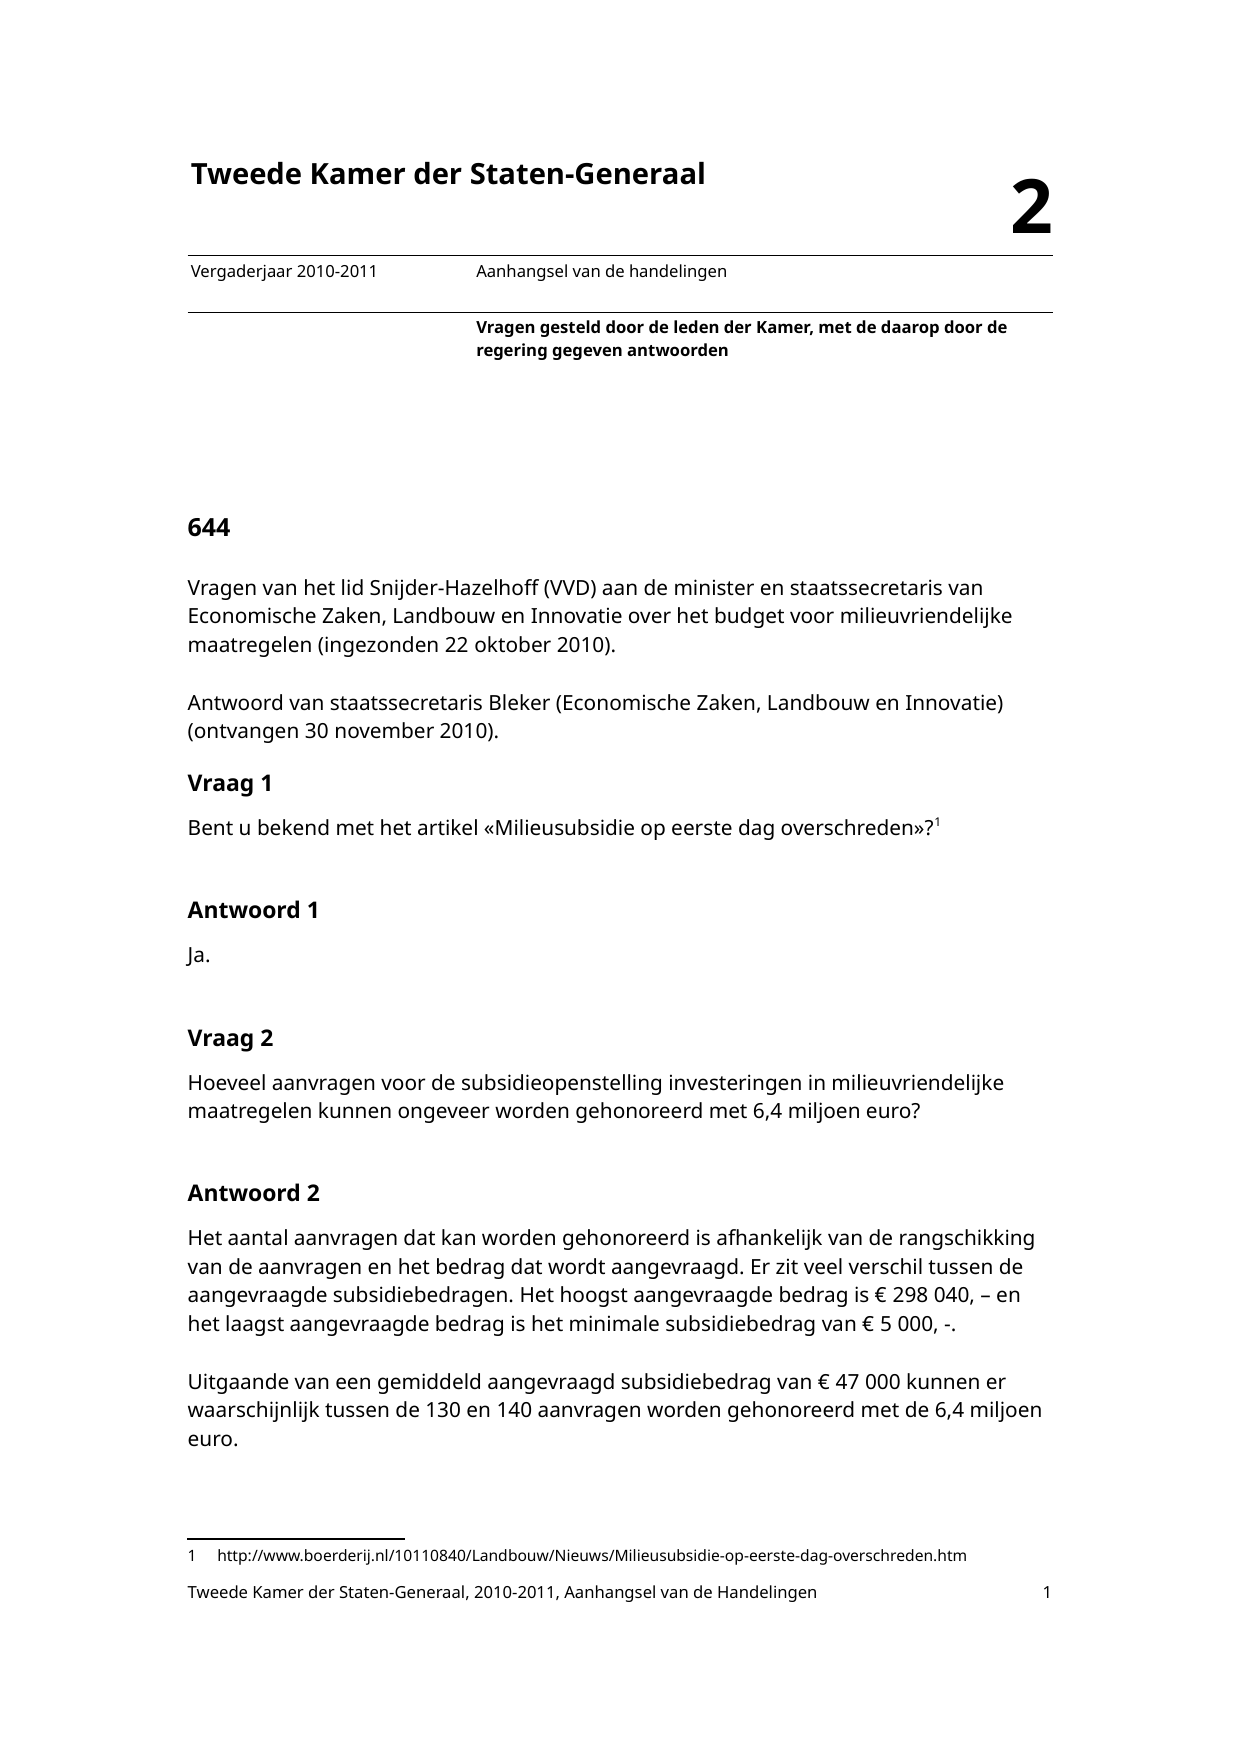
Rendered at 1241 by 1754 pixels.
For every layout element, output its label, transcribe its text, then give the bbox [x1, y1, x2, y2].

text 644 [187, 509, 1053, 543]
subtitle Antwoord 2 [187, 1177, 1053, 1208]
table_cell Vergaderjaar 2010-2011 [188, 256, 473, 312]
subtitle Vraag 2 [187, 1022, 1053, 1053]
text Ja. [187, 941, 1053, 969]
subtitle Vraag 1 [187, 767, 1053, 798]
text Antwoord van staatssecretaris Bleker (Economische Zaken, Landbouw en Innovatie) (ontvangen 30 november 2010). [187, 688, 1053, 745]
text Hoeveel aanvragen voor de subsidieopenstelling investeringen in milieuvriendelijke maatregelen kunnen ongeveer worden gehonoreerd met 6,4 miljoen euro? [187, 1068, 1053, 1125]
text Het aantal aanvragen dat kan worden gehonoreerd is afhankelijk van de rangschikking van de aanvragen en het bedrag dat wordt aangevraagd. Er zit veel verschil tussen de aangevraagde subsidiebedragen. Het hoogst aangevraagde bedrag is € 298 040, – en het laagst aangevraagde bedrag is het minimale subsidiebedrag van € 5 000, -. [187, 1223, 1053, 1337]
text Uitgaande van een gemiddeld aangevraagd subsidiebedrag van € 47 000 kunnen er waarschijnlijk tussen de 130 en 140 aanvragen worden gehonoreerd met de 6,4 miljoen euro. [187, 1367, 1053, 1452]
table_header Tweede Kamer der Staten-Generaal [188, 150, 879, 255]
table_cell Aanhangsel van de handelingen [473, 256, 1053, 312]
text http://www.boerderij.nl/10110840/Landbouw/Nieuws/Milieusubsidie-op-eerste-dag-overschreden.htm [187, 1509, 1053, 1566]
table_cell Vragen gesteld door de leden der Kamer, met de daarop door de regering gegeven antwoorden [473, 313, 1053, 361]
table_header 2 [880, 150, 1053, 255]
text Vragen van het lid Snijder-Hazelhoff (VVD) aan de minister en staatssecretaris van Economische Zaken, Landbouw en Innovatie over het budget voor milieuvriendelijke maatregelen (ingezonden 22 oktober 2010). [187, 573, 1053, 658]
table_cell [188, 313, 473, 361]
text Bent u bekend met het artikel «Milieusubsidie op eerste dag overschreden»? [187, 813, 1053, 842]
subtitle Antwoord 1 [187, 894, 1053, 926]
